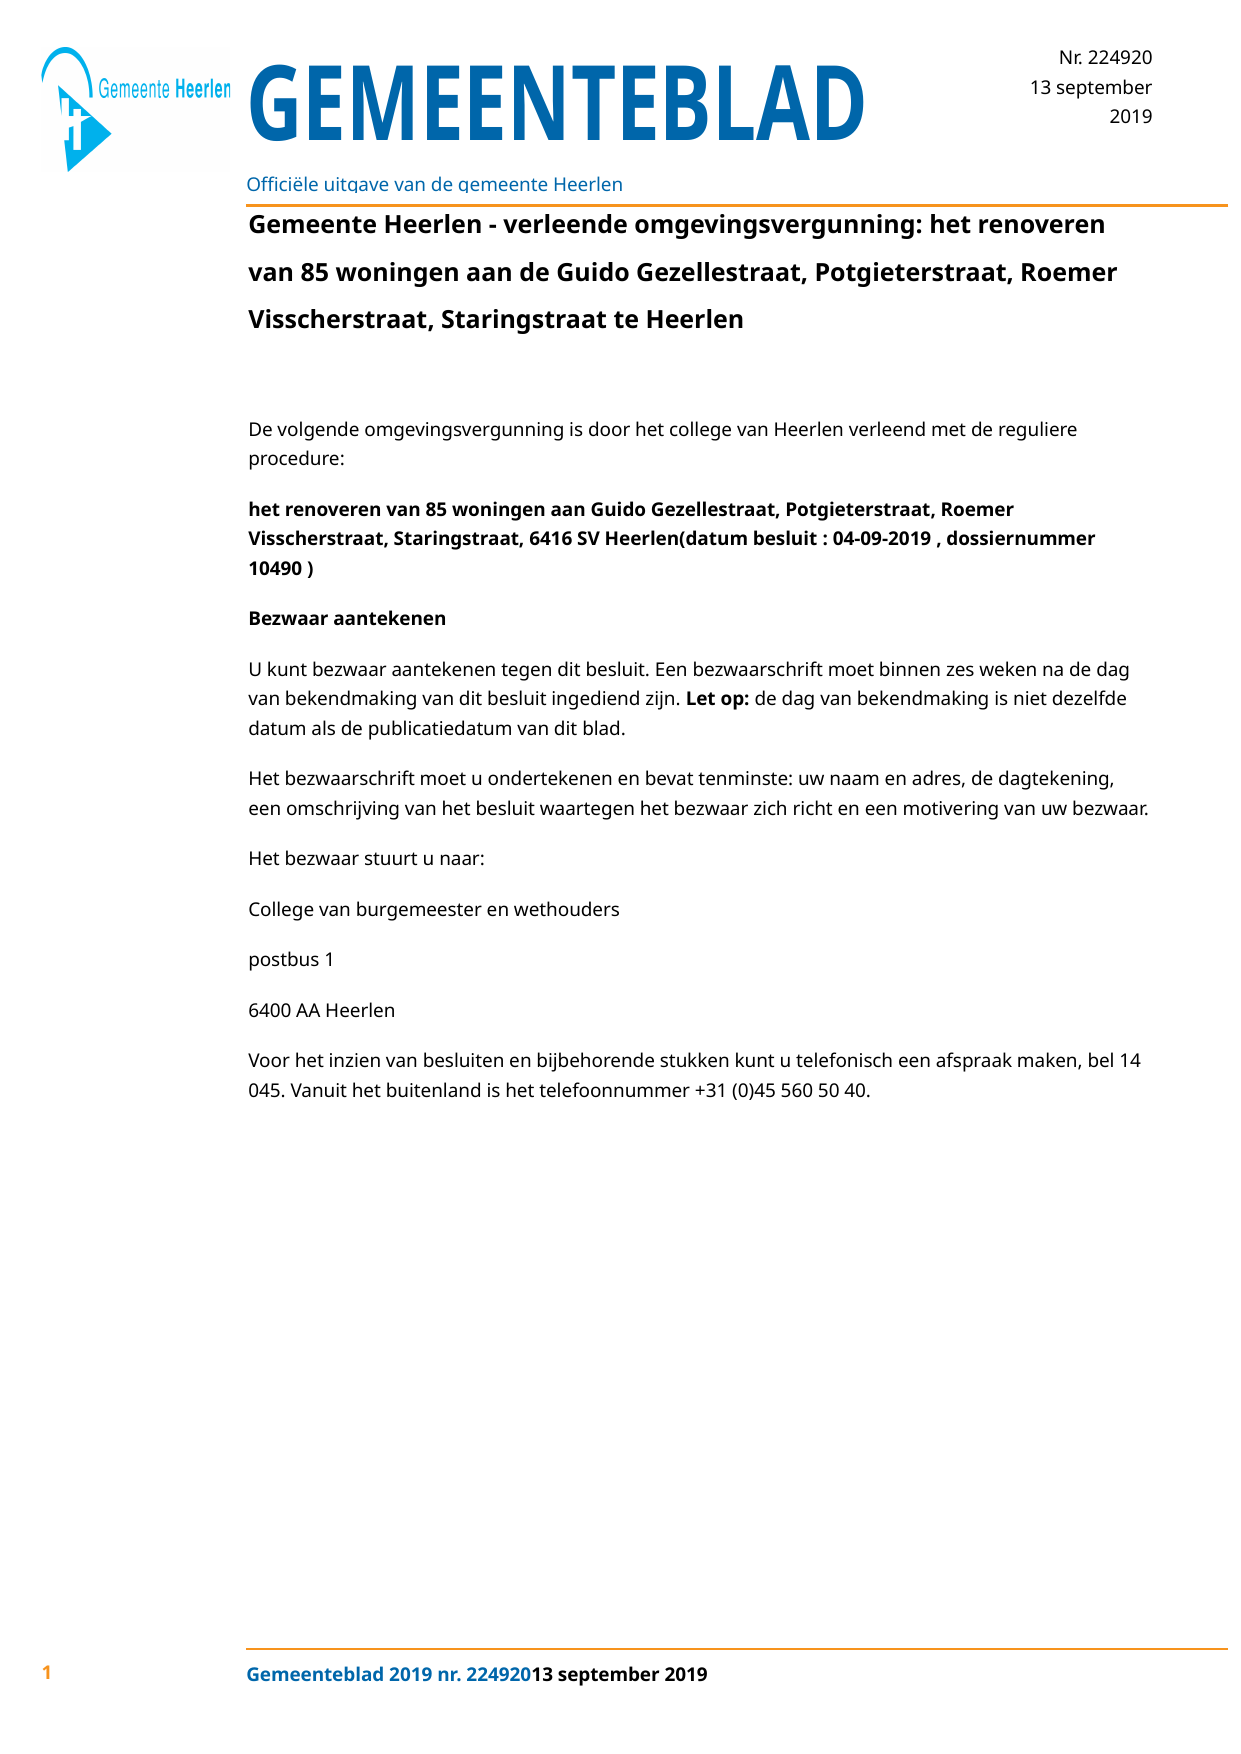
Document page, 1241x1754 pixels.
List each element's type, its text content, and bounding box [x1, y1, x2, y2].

picture [41, 47, 231, 172]
text Het bezwaarschrift moet u ondertekenen en bevat tenminste: uw naam en adres, de dagtekening, een omschrijving van het besluit waartegen het bezwaar zich richt en een motivering van uw bezwaar. [248, 766, 1152, 821]
text Gemeente Heerlen - verleende omgevingsvergunning: het renoveren van 85 woningen aan de Guido Gezellestraat, Potgieterstraat, Roemer Visscherstraat, Staringstraat te Heerlen [248, 207, 1152, 336]
text het renoveren van 85 woningen aan Guido Gezellestraat, Potgieterstraat, Roemer Visscherstraat, Staringstraat, 6416 SV Heerlen(datum besluit : 04-09-2019 , dossiernummer 10490 ) [248, 496, 1152, 581]
picture [41, 47, 58, 70]
text 6400 AA Heerlen [248, 997, 1152, 1022]
text Het bezwaar stuurt u naar: [248, 846, 1152, 871]
text De volgende omgevingsvergunning is door het college van Heerlen verleend met de reguliere procedure: [248, 416, 1152, 471]
text Voor het inzien van besluiten en bijbehorende stukken kunt u telefonisch een afspraak maken, bel 14 045. Vanuit het buitenland is het telefoonnummer +31 (0)45 560 50 40. [248, 1047, 1152, 1102]
text College van burgemeester en wethouders [248, 896, 1152, 922]
text postbus 1 [248, 946, 1152, 972]
text U kunt bezwaar aantekenen tegen dit besluit. Een bezwaarschrift moet binnen zes weken na de dag van bekendmaking van dit besluit ingediend zijn. Let op: de dag van bekendmaking is niet dezelfde datum als de publicatiedatum van dit blad. [248, 656, 1152, 741]
text Bezwaar aantekenen [248, 606, 1152, 631]
